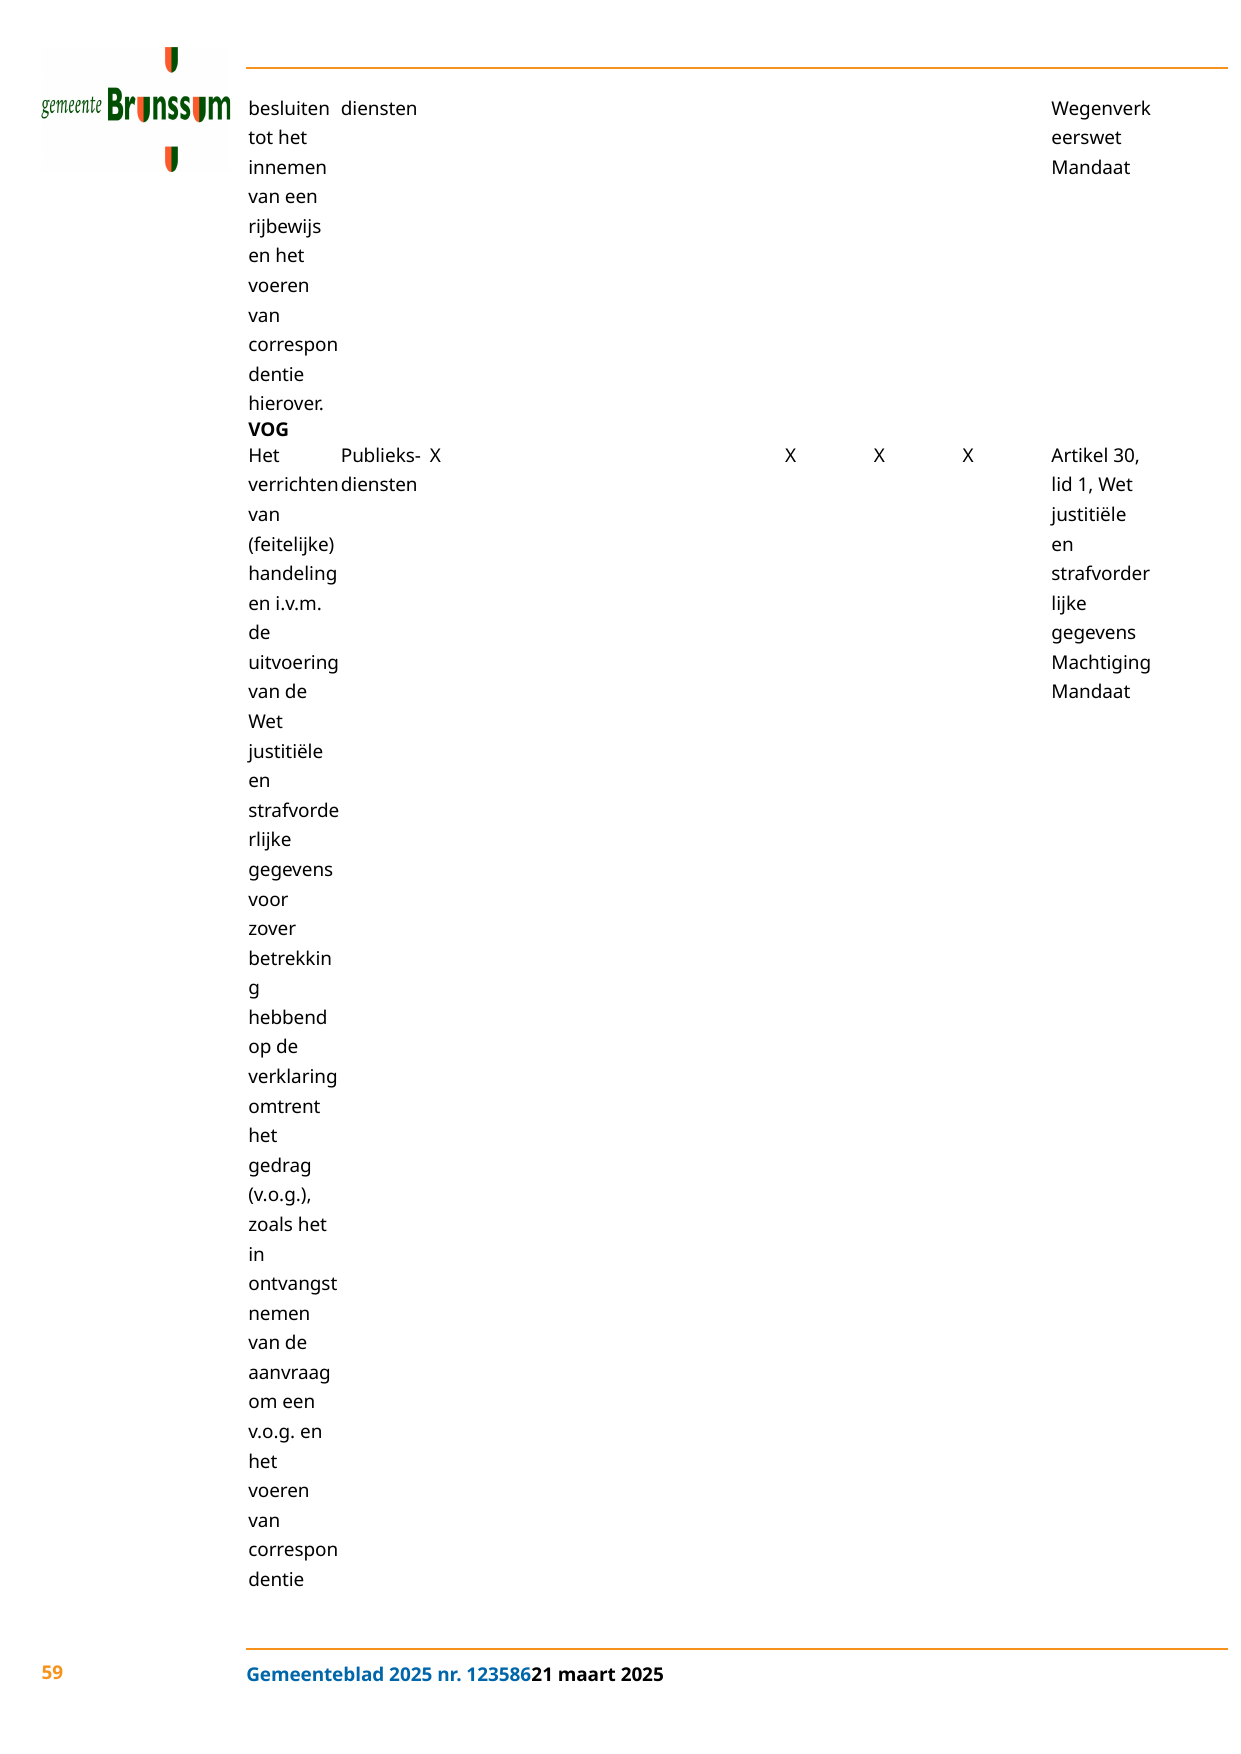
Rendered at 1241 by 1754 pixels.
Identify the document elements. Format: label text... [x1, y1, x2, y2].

table_cell [518, 95, 607, 416]
table_cell [874, 95, 962, 416]
picture [41, 47, 231, 172]
table_cell [962, 95, 1051, 416]
table_cell [1051, 416, 1152, 442]
table_cell [607, 416, 696, 442]
table_cell [341, 416, 429, 442]
table_cell [874, 416, 962, 442]
table_cell Artikel 30, lid 1, Wet justitiële en strafvorderlijke gegevens Machtiging Mandaat [1051, 442, 1152, 1592]
table_cell [430, 416, 518, 442]
table_cell [696, 95, 785, 416]
table_cell [696, 442, 785, 1592]
table_cell diensten [341, 95, 429, 416]
table_cell X [962, 442, 1051, 1592]
table_cell Publieks-diensten [341, 442, 429, 1592]
table_cell X [874, 442, 962, 1592]
table_cell [785, 416, 873, 442]
table_cell [430, 95, 518, 416]
table_cell besluiten tot het innemen van een rijbewijs en het voeren van correspondentie hierover. [248, 95, 341, 416]
table_cell X [785, 442, 873, 1592]
table_cell [785, 95, 873, 416]
table_cell Wegenverkeerswet Mandaat [1051, 95, 1152, 416]
table_cell [518, 416, 607, 442]
table_cell Het verrichten van (feitelijke) handelingen i.v.m. de uitvoering van de Wet justitiële en strafvorderlijke gegevens voor zover betrekking hebbend op de verklaring omtrent het gedrag (v.o.g.), zoals het in ontvangst nemen van de aanvraag om een v.o.g. en het voeren van correspondentie [248, 442, 341, 1592]
table_cell [518, 442, 607, 1592]
table_cell [607, 95, 696, 416]
table_cell [696, 416, 785, 442]
table_cell [607, 442, 696, 1592]
table_cell X [430, 442, 518, 1592]
table_cell VOG [248, 416, 341, 442]
table_cell [962, 416, 1051, 442]
